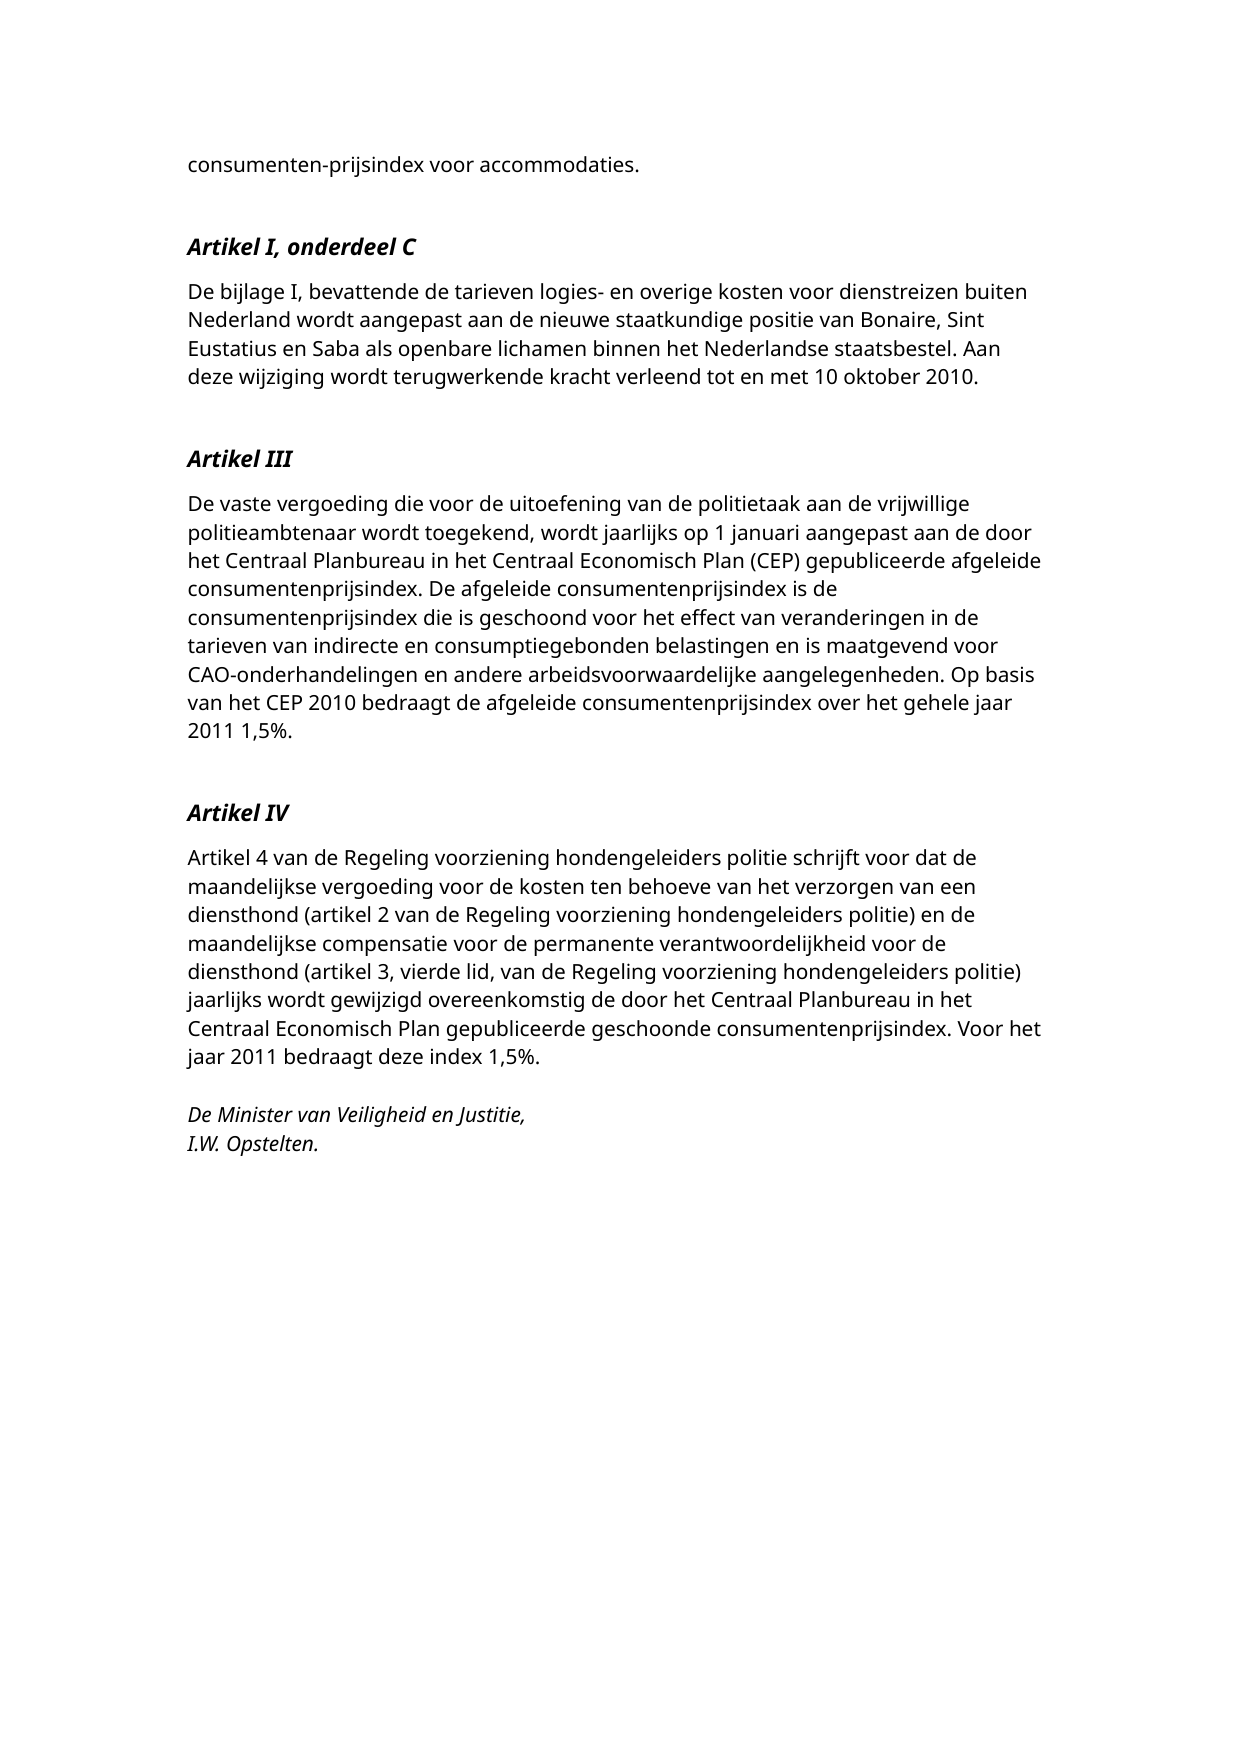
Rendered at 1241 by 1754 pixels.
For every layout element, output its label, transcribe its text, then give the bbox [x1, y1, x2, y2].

text De bijlage I, bevattende de tarieven logies- en overige kosten voor dienstreizen buiten Nederland wordt aangepast aan de nieuwe staatkundige positie van Bonaire, Sint Eustatius en Saba als openbare lichamen binnen het Nederlandse staatsbestel. Aan deze wijziging wordt terugwerkende kracht verleend tot en met 10 oktober 2010. [187, 277, 1053, 391]
text I.W. Opstelten. [187, 1129, 1053, 1157]
text De vaste vergoeding die voor de uitoefening van de politietaak aan de vrijwillige politieambtenaar wordt toegekend, wordt jaarlijks op 1 januari aangepast aan de door het Centraal Planbureau in het Centraal Economisch Plan (CEP) gepubliceerde afgeleide consumentenprijsindex. De afgeleide consumentenprijsindex is de consumentenprijsindex die is geschoond voor het effect van veranderingen in de tarieven van indirecte en consumptiegebonden belastingen en is maatgevend voor CAO-onderhandelingen en andere arbeidsvoorwaardelijke aangelegenheden. Op basis van het CEP 2010 bedraagt de afgeleide consumentenprijsindex over het gehele jaar 2011 1,5%. [187, 489, 1053, 745]
text Artikel 4 van de Regeling voorziening hondengeleiders politie schrijft voor dat de maandelijkse vergoeding voor de kosten ten behoeve van het verzorgen van een diensthond (artikel 2 van de Regeling voorziening hondengeleiders politie) en de maandelijkse compensatie voor de permanente verantwoordelijkheid voor de diensthond (artikel 3, vierde lid, van de Regeling voorziening hondengeleiders politie) jaarlijks wordt gewijzigd overeenkomstig de door het Centraal Planbureau in het Centraal Economisch Plan gepubliceerde geschoonde consumentenprijsindex. Voor het jaar 2011 bedraagt deze index 1,5%. [187, 843, 1053, 1071]
text consumenten-prijsindex voor accommodaties. [187, 150, 1053, 178]
subtitle Artikel IV [187, 797, 1053, 828]
subtitle Artikel I, onderdeel C [187, 231, 1053, 262]
subtitle Artikel III [187, 443, 1053, 474]
text De Minister van Veiligheid en Justitie, [187, 1100, 1053, 1129]
